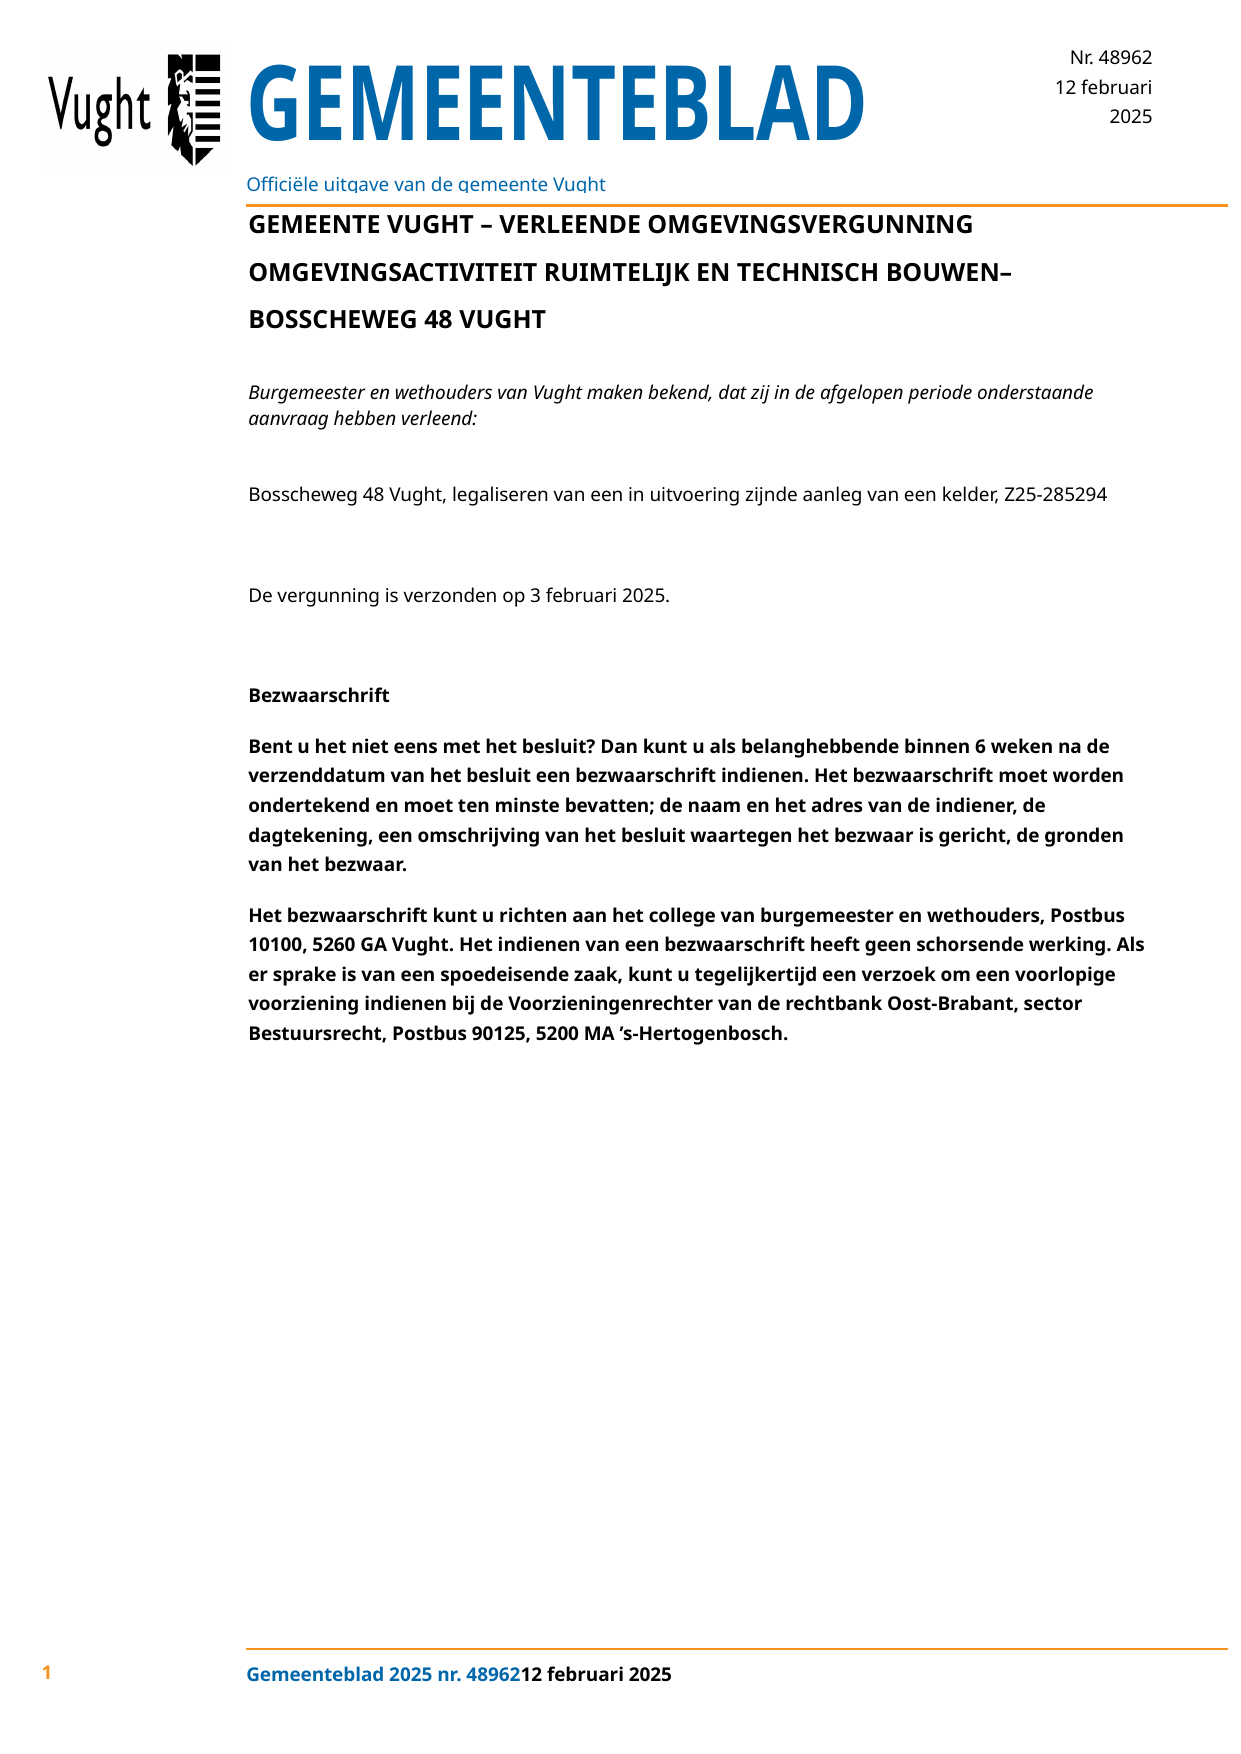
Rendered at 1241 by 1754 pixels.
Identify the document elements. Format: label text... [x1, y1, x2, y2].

text Bosscheweg 48 Vught, legaliseren van een in uitvoering zijnde aanleg van een kelder, Z25-285294 [248, 481, 1152, 507]
text Bezwaarschrift [248, 683, 1152, 708]
text De vergunning is verzonden op 3 februari 2025. [248, 582, 1152, 607]
picture [41, 47, 231, 172]
text Burgemeester en wethouders van Vught maken bekend, dat zij in de afgelopen periode onderstaande aanvraag hebben verleend: [248, 379, 1152, 431]
text GEMEENTE VUGHT – VERLEENDE OMGEVINGSVERGUNNING OMGEVINGSACTIVITEIT RUIMTELIJK EN TECHNISCH BOUWEN– BOSSCHEWEG 48 VUGHT [248, 207, 1152, 336]
text Bent u het niet eens met het besluit? Dan kunt u als belanghebbende binnen 6 weken na de verzenddatum van het besluit een bezwaarschrift indienen. Het bezwaarschrift moet worden ondertekend en moet ten minste bevatten; de naam en het adres van de indiener, de dagtekening, een omschrijving van het besluit waartegen het bezwaar is gericht, de gronden van het bezwaar. [248, 733, 1152, 877]
text Het bezwaarschrift kunt u richten aan het college van burgemeester en wethouders, Postbus 10100, 5260 GA Vught. Het indienen van een bezwaarschrift heeft geen schorsende werking. Als er sprake is van een spoedeisende zaak, kunt u tegelijkertijd een verzoek om een voorlopige voorziening indienen bij de Voorzieningenrechter van de rechtbank Oost-Brabant, sector Bestuursrecht, Postbus 90125, 5200 MA ’s-Hertogenbosch. [248, 902, 1152, 1046]
